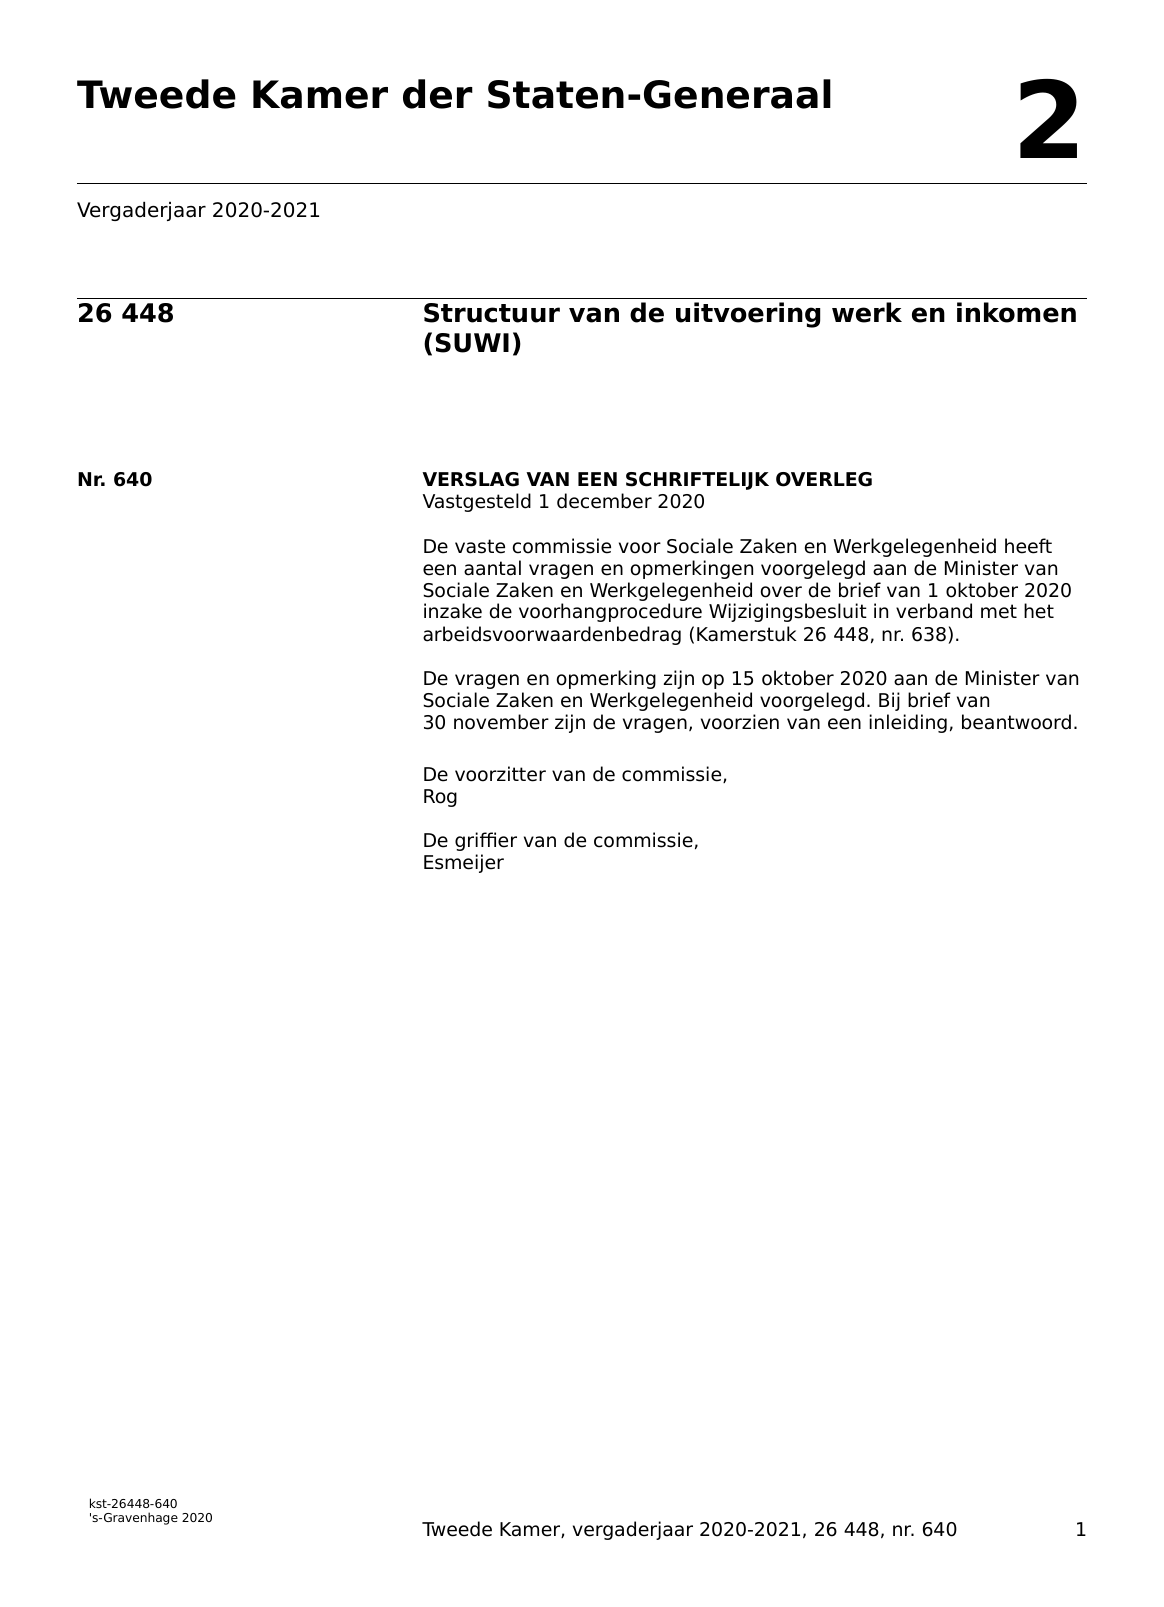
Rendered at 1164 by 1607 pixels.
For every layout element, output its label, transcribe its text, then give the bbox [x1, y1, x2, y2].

text De vragen en opmerking zijn op 15 oktober 2020 aan de Minister van Sociale Zaken en Werkgelegenheid voorgelegd. Bij brief van 30 november zijn de vragen, voorzien van een inleiding, beantwoord. [422, 668, 1087, 733]
text De voorzitter van de commissie, Rog [422, 763, 1087, 807]
table_header Tweede Kamer der Staten-Generaal [77, 59, 886, 183]
text 's-Gravenhage 2020 [88, 1511, 323, 1525]
text De vaste commissie voor Sociale Zaken en Werkgelegenheid heeft een aantal vragen en opmerkingen voorgelegd aan de Minister van Sociale Zaken en Werkgelegenheid over de brief van 1 oktober 2020 inzake de voorhangprocedure Wijzigingsbesluit in verband met het arbeidsvoorwaardenbedrag (Kamerstuk 26 448, nr. 638). [422, 536, 1087, 645]
text Vastgesteld 1 december 2020 [422, 491, 1087, 513]
text De griffier van de commissie, Esmeijer [422, 830, 1087, 874]
subtitle Nr. 640 VERSLAG VAN EEN SCHRIFTELIJK OVERLEG [77, 469, 1087, 491]
subtitle 26 448 Structuur van de uitvoering werk en inkomen (SUWI) [77, 299, 1087, 358]
table_cell Vergaderjaar 2020-2021 [77, 184, 1087, 298]
text kst-26448-640 [88, 1497, 323, 1511]
table_header 2 [886, 59, 1087, 183]
